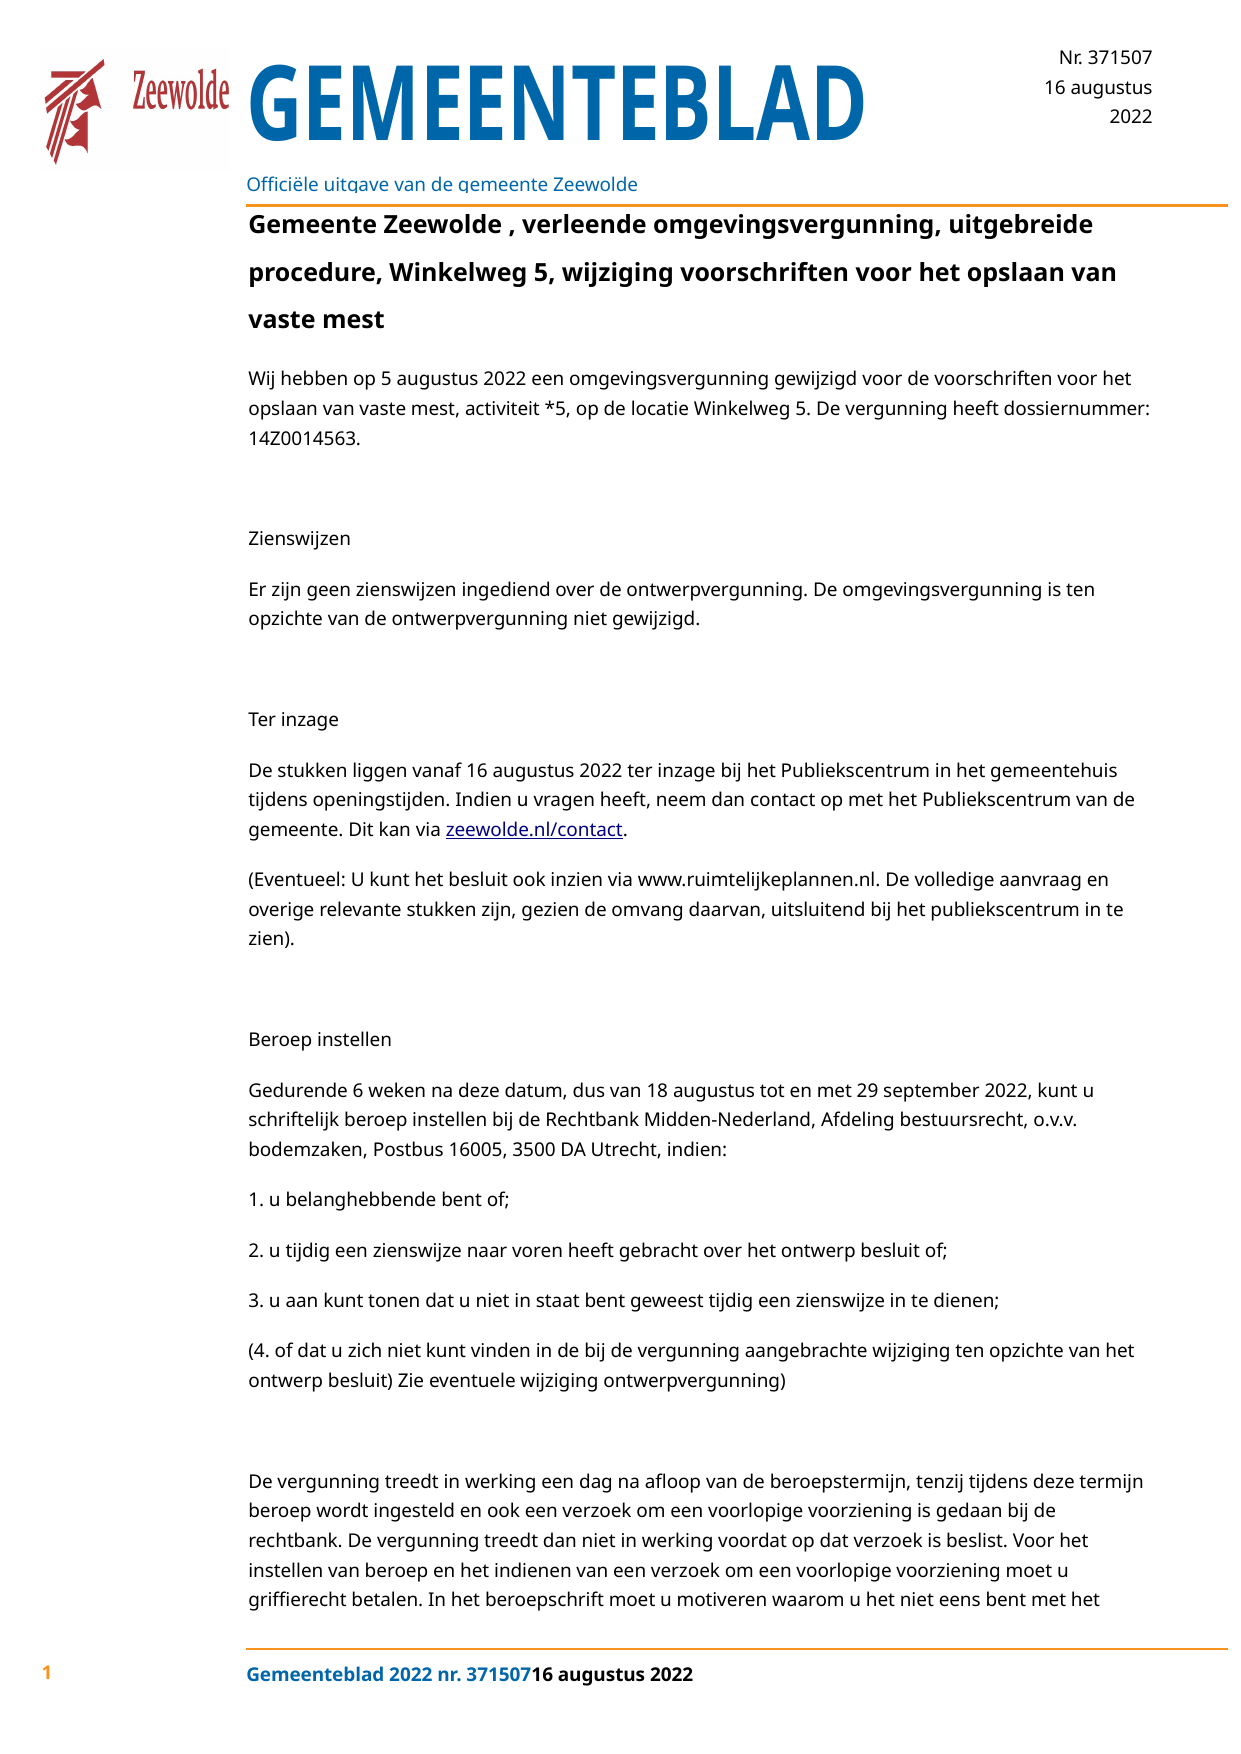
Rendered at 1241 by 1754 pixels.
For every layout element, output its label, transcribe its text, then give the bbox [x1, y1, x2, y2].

text 2. u tijdig een zienswijze naar voren heeft gebracht over het ontwerp besluit of; [248, 1237, 1152, 1262]
text 1. u belanghebbende bent of; [248, 1186, 1152, 1212]
picture [41, 47, 231, 172]
text 3. u aan kunt tonen dat u niet in staat bent geweest tijdig een zienswijze in te dienen; [248, 1287, 1152, 1313]
text De vergunning treedt in werking een dag na afloop van de beroepstermijn, tenzij tijdens deze termijn beroep wordt ingesteld en ook een verzoek om een voorlopige voorziening is gedaan bij de rechtbank. De vergunning treedt dan niet in werking voordat op dat verzoek is beslist. Voor het instellen van beroep en het indienen van een verzoek om een voorlopige voorziening moet u griffierecht betalen. In het beroepschrift moet u motiveren waarom u het niet eens bent met het [248, 1468, 1152, 1612]
text Er zijn geen zienswijzen ingediend over de ontwerpvergunning. De omgevingsvergunning is ten opzichte van de ontwerpvergunning niet gewijzigd. [248, 576, 1152, 631]
text Zienswijzen [248, 526, 1152, 551]
text Gedurende 6 weken na deze datum, dus van 18 augustus tot en met 29 september 2022, kunt u schriftelijk beroep instellen bij de Rechtbank Midden-Nederland, Afdeling bestuursrecht, o.v.v. bodemzaken, Postbus 16005, 3500 DA Utrecht, indien: [248, 1077, 1152, 1162]
text Wij hebben op 5 augustus 2022 een omgevingsvergunning gewijzigd voor de voorschriften voor het opslaan van vaste mest, activiteit *5, op de locatie Winkelweg 5. De vergunning heeft dossiernummer: 14Z0014563. [248, 366, 1152, 450]
text Ter inzage [248, 706, 1152, 732]
text (Eventueel: U kunt het besluit ook inzien via www.ruimtelijkeplannen.nl. De volledige aanvraag en overige relevante stukken zijn, gezien de omvang daarvan, uitsluitend bij het publiekscentrum in te zien). [248, 866, 1152, 951]
text (4. of dat u zich niet kunt vinden in de bij de vergunning aangebrachte wijziging ten opzichte van het ontwerp besluit) Zie eventuele wijziging ontwerpvergunning) [248, 1338, 1152, 1393]
text Gemeente Zeewolde , verleende omgevingsvergunning, uitgebreide procedure, Winkelweg 5, wijziging voorschriften voor het opslaan van vaste mest [248, 207, 1152, 336]
text De stukken liggen vanaf 16 augustus 2022 ter inzage bij het Publiekscentrum in het gemeentehuis tijdens openingstijden. Indien u vragen heeft, neem dan contact op met het Publiekscentrum van de gemeente. Dit kan via zeewolde.nl/contact. [248, 757, 1152, 842]
text Beroep instellen [248, 1026, 1152, 1052]
